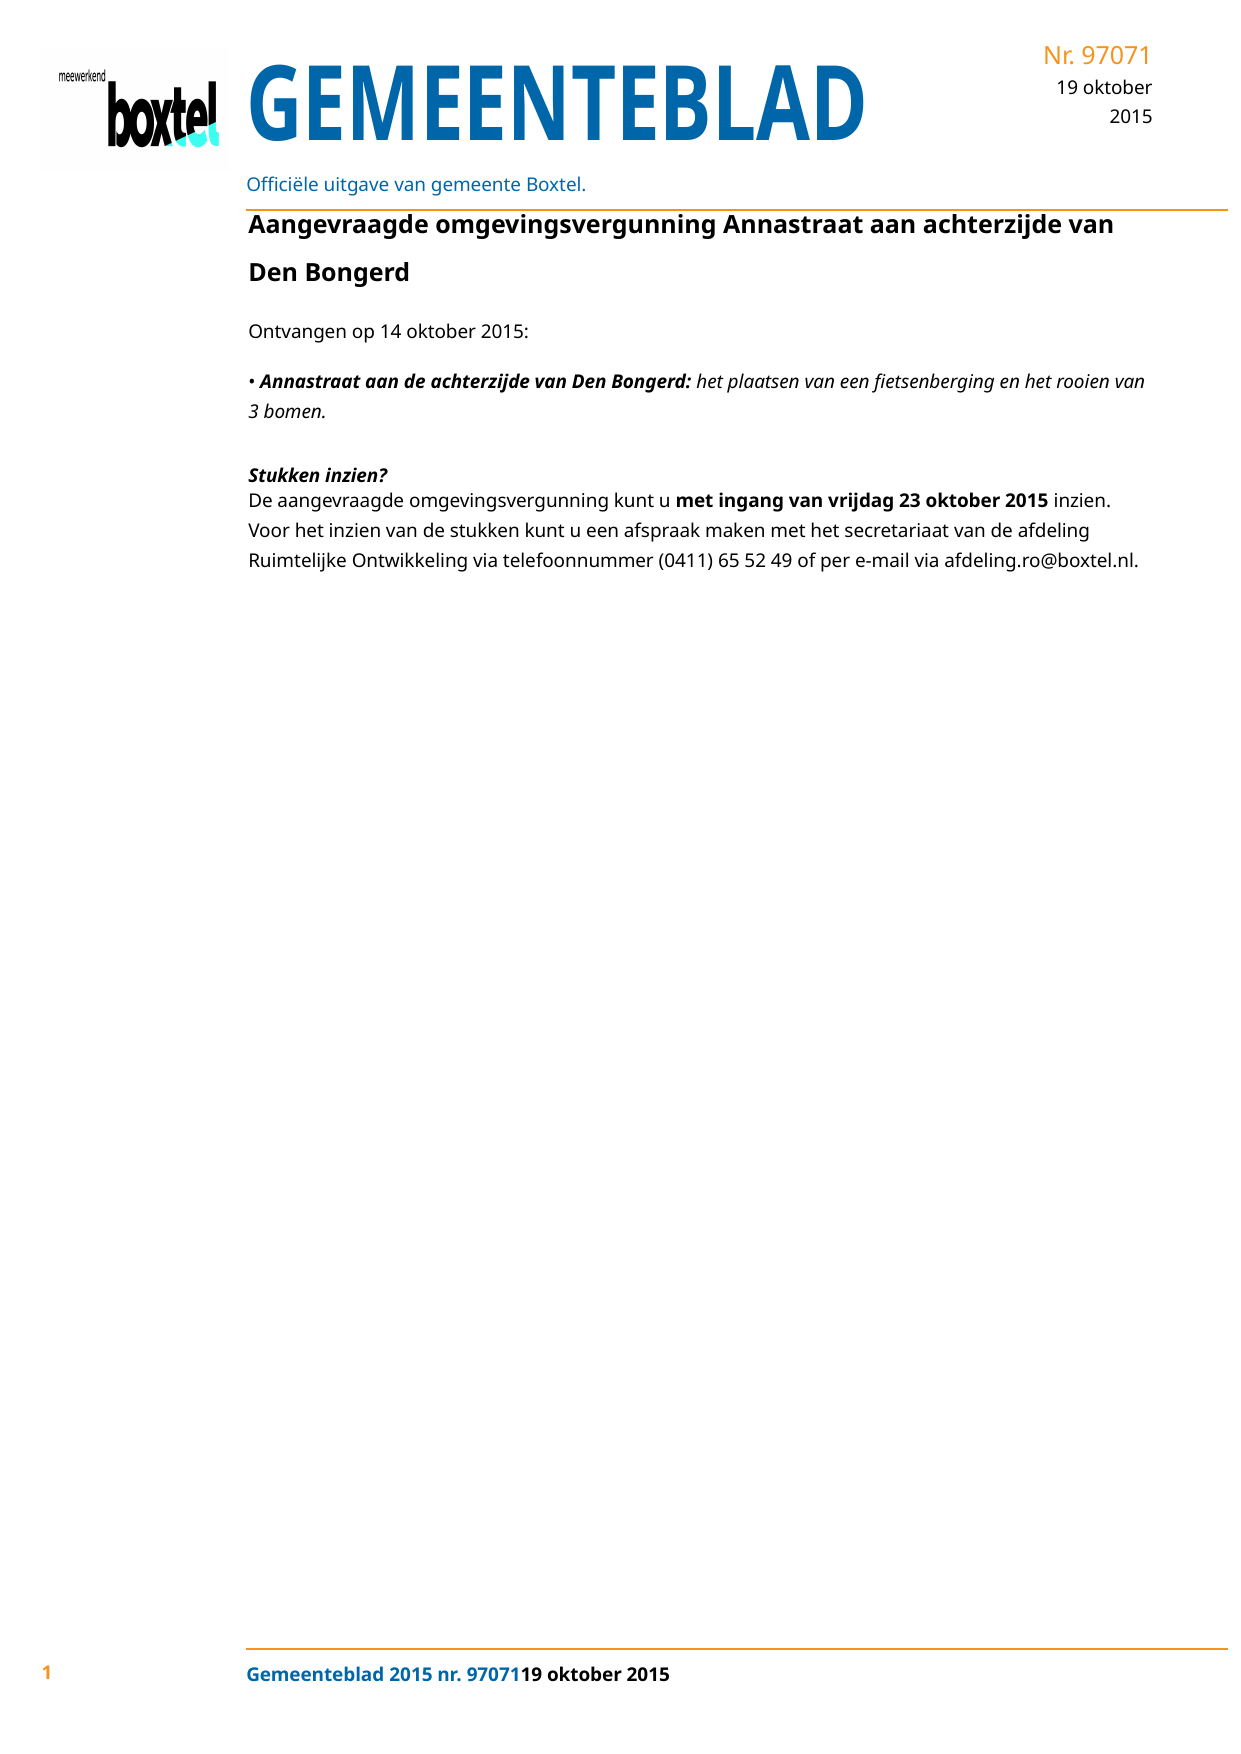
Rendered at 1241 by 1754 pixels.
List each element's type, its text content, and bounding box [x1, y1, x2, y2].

text Ontvangen op 14 oktober 2015: [248, 318, 1152, 344]
text Stukken inzien? [248, 462, 1152, 488]
text De aangevraagde omgevingsvergunning kunt u met ingang van vrijdag 23 oktober 2015 inzien. Voor het inzien van de stukken kunt u een afspraak maken met het secretariaat van de afdeling Ruimtelijke Ontwikkeling via telefoonnummer (0411) 65 52 49 of per e-mail via afdeling.ro@boxtel.nl. [248, 488, 1152, 572]
text Aangevraagde omgevingsvergunning Annastraat aan achterzijde van Den Bongerd [248, 211, 1152, 288]
text • Annastraat aan de achterzijde van Den Bongerd: het plaatsen van een fietsenberging en het rooien van 3 bomen. [248, 368, 1152, 424]
picture [41, 47, 231, 172]
